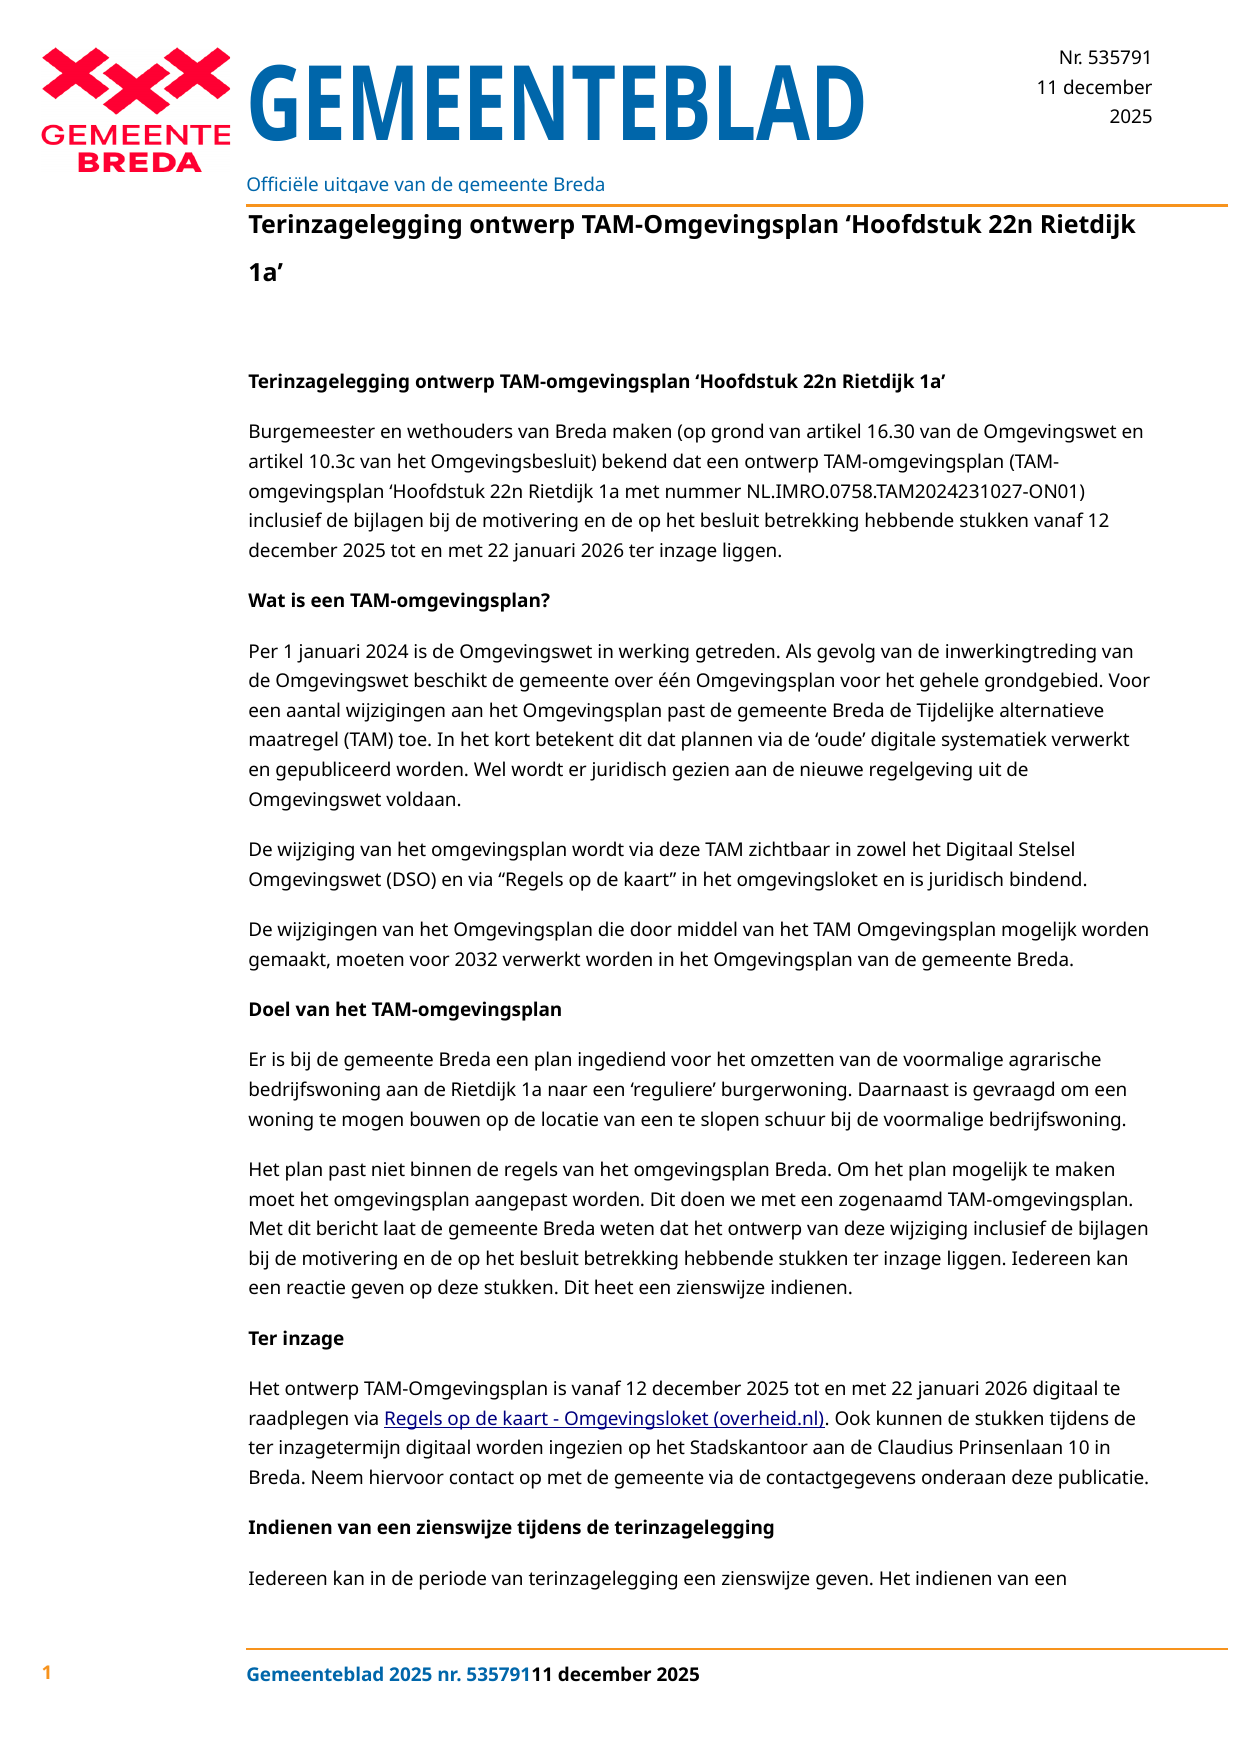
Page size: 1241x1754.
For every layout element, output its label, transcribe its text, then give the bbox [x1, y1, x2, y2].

text Terinzagelegging ontwerp TAM-Omgevingsplan ‘Hoofdstuk 22n Rietdijk 1a’ [248, 207, 1152, 288]
text Per 1 januari 2024 is de Omgevingswet in werking getreden. Als gevolg van de inwerkingtreding van de Omgevingswet beschikt de gemeente over één Omgevingsplan voor het gehele grondgebied. Voor een aantal wijzigingen aan het Omgevingsplan past de gemeente Breda de Tijdelijke alternatieve maatregel (TAM) toe. In het kort betekent dit dat plannen via de ‘oude’ digitale systematiek verwerkt en gepubliceerd worden. Wel wordt er juridisch gezien aan de nieuwe regelgeving uit de Omgevingswet voldaan. [248, 638, 1152, 812]
text Terinzagelegging ontwerp TAM-omgevingsplan ‘Hoofdstuk 22n Rietdijk 1a’ [248, 368, 1152, 394]
text Indienen van een zienswijze tijdens de terinzagelegging [248, 1514, 1152, 1540]
text Iedereen kan in de periode van terinzagelegging een zienswijze geven. Het indienen van een [248, 1565, 1152, 1591]
text Wat is een TAM-omgevingsplan? [248, 587, 1152, 613]
text Ter inzage [248, 1325, 1152, 1351]
text Er is bij de gemeente Breda een plan ingediend voor het omzetten van de voormalige agrarische bedrijfswoning aan de Rietdijk 1a naar een ‘reguliere’ burgerwoning. Daarnaast is gevraagd om een woning te mogen bouwen op de locatie van een te slopen schuur bij de voormalige bedrijfswoning. [248, 1047, 1152, 1132]
text De wijzigingen van het Omgevingsplan die door middel van het TAM Omgevingsplan mogelijk worden gemaakt, moeten voor 2032 verwerkt worden in het Omgevingsplan van de gemeente Breda. [248, 916, 1152, 972]
text Burgemeester en wethouders van Breda maken (op grond van artikel 16.30 van de Omgevingswet en artikel 10.3c van het Omgevingsbesluit) bekend dat een ontwerp TAM-omgevingsplan (TAM-omgevingsplan ‘Hoofdstuk 22n Rietdijk 1a met nummer NL.IMRO.0758.TAM2024231027-ON01) inclusief de bijlagen bij de motivering en de op het besluit betrekking hebbende stukken vanaf 12 december 2025 tot en met 22 januari 2026 ter inzage liggen. [248, 419, 1152, 563]
text Doel van het TAM-omgevingsplan [248, 996, 1152, 1022]
picture [41, 47, 231, 172]
text De wijziging van het omgevingsplan wordt via deze TAM zichtbaar in zowel het Digitaal Stelsel Omgevingswet (DSO) en via “Regels op de kaart” in het omgevingsloket en is juridisch bindend. [248, 836, 1152, 892]
text Het plan past niet binnen de regels van het omgevingsplan Breda. Om het plan mogelijk te maken moet het omgevingsplan aangepast worden. Dit doen we met een zogenaamd TAM-omgevingsplan. Met dit bericht laat de gemeente Breda weten dat het ontwerp van deze wijziging inclusief de bijlagen bij de motivering en de op het besluit betrekking hebbende stukken ter inzage liggen. Iedereen kan een reactie geven op deze stukken. Dit heet een zienswijze indienen. [248, 1156, 1152, 1300]
text Het ontwerp TAM-Omgevingsplan is vanaf 12 december 2025 tot en met 22 januari 2026 digitaal te raadplegen via Regels op de kaart - Omgevingsloket (overheid.nl). Ook kunnen de stukken tijdens de ter inzagetermijn digitaal worden ingezien op het Stadskantoor aan de Claudius Prinsenlaan 10 in Breda. Neem hiervoor contact op met de gemeente via de contactgegevens onderaan deze publicatie. [248, 1375, 1152, 1490]
